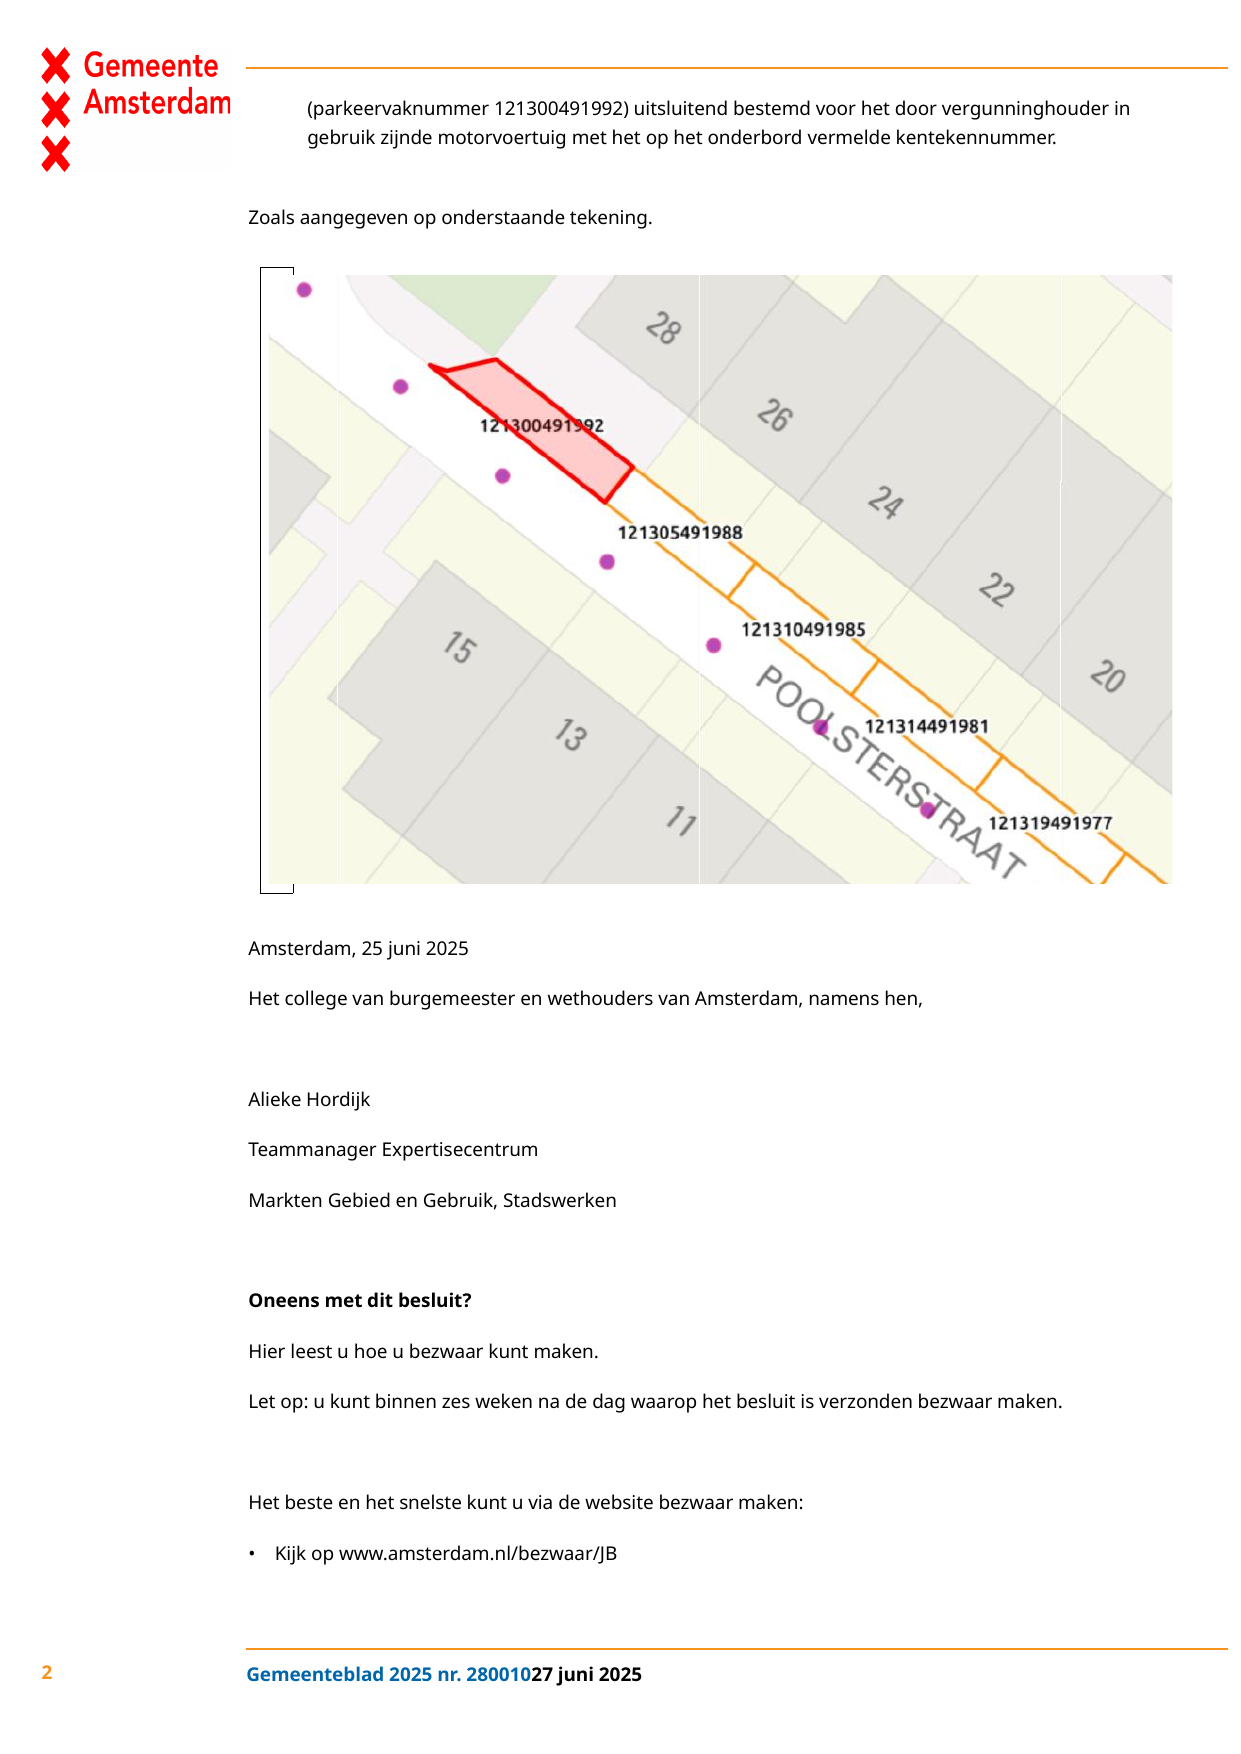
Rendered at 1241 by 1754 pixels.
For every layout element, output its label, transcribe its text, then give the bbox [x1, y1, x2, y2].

picture [268, 275, 1173, 884]
picture [41, 47, 231, 172]
text Het beste en het snelste kunt u via de website bezwaar maken: [248, 1489, 1152, 1515]
text Het college van burgemeester en wethouders van Amsterdam, namens hen, [248, 985, 1152, 1011]
text • Kijk op www.amsterdam.nl/bezwaar/JB [248, 1540, 1152, 1566]
list (parkeervaknummer 121300491992) uitsluitend bestemd voor het door vergunninghouder in gebruik zijnde motorvoertuig met het op het onderbord vermelde kentekennummer. [248, 95, 1152, 150]
text Amsterdam, 25 juni 2025 [248, 935, 1152, 961]
text Alieke Hordijk [248, 1086, 1152, 1112]
text Markten Gebied en Gebruik, Stadswerken [248, 1187, 1152, 1213]
text Let op: u kunt binnen zes weken na de dag waarop het besluit is verzonden bezwaar maken. [248, 1388, 1152, 1414]
text Hier leest u hoe u bezwaar kunt maken. [248, 1338, 1152, 1364]
text Oneens met dit besluit? [248, 1288, 1152, 1313]
text Teammanager Expertisecentrum [248, 1136, 1152, 1162]
text Zoals aangegeven op onderstaande tekening. [248, 204, 1152, 230]
